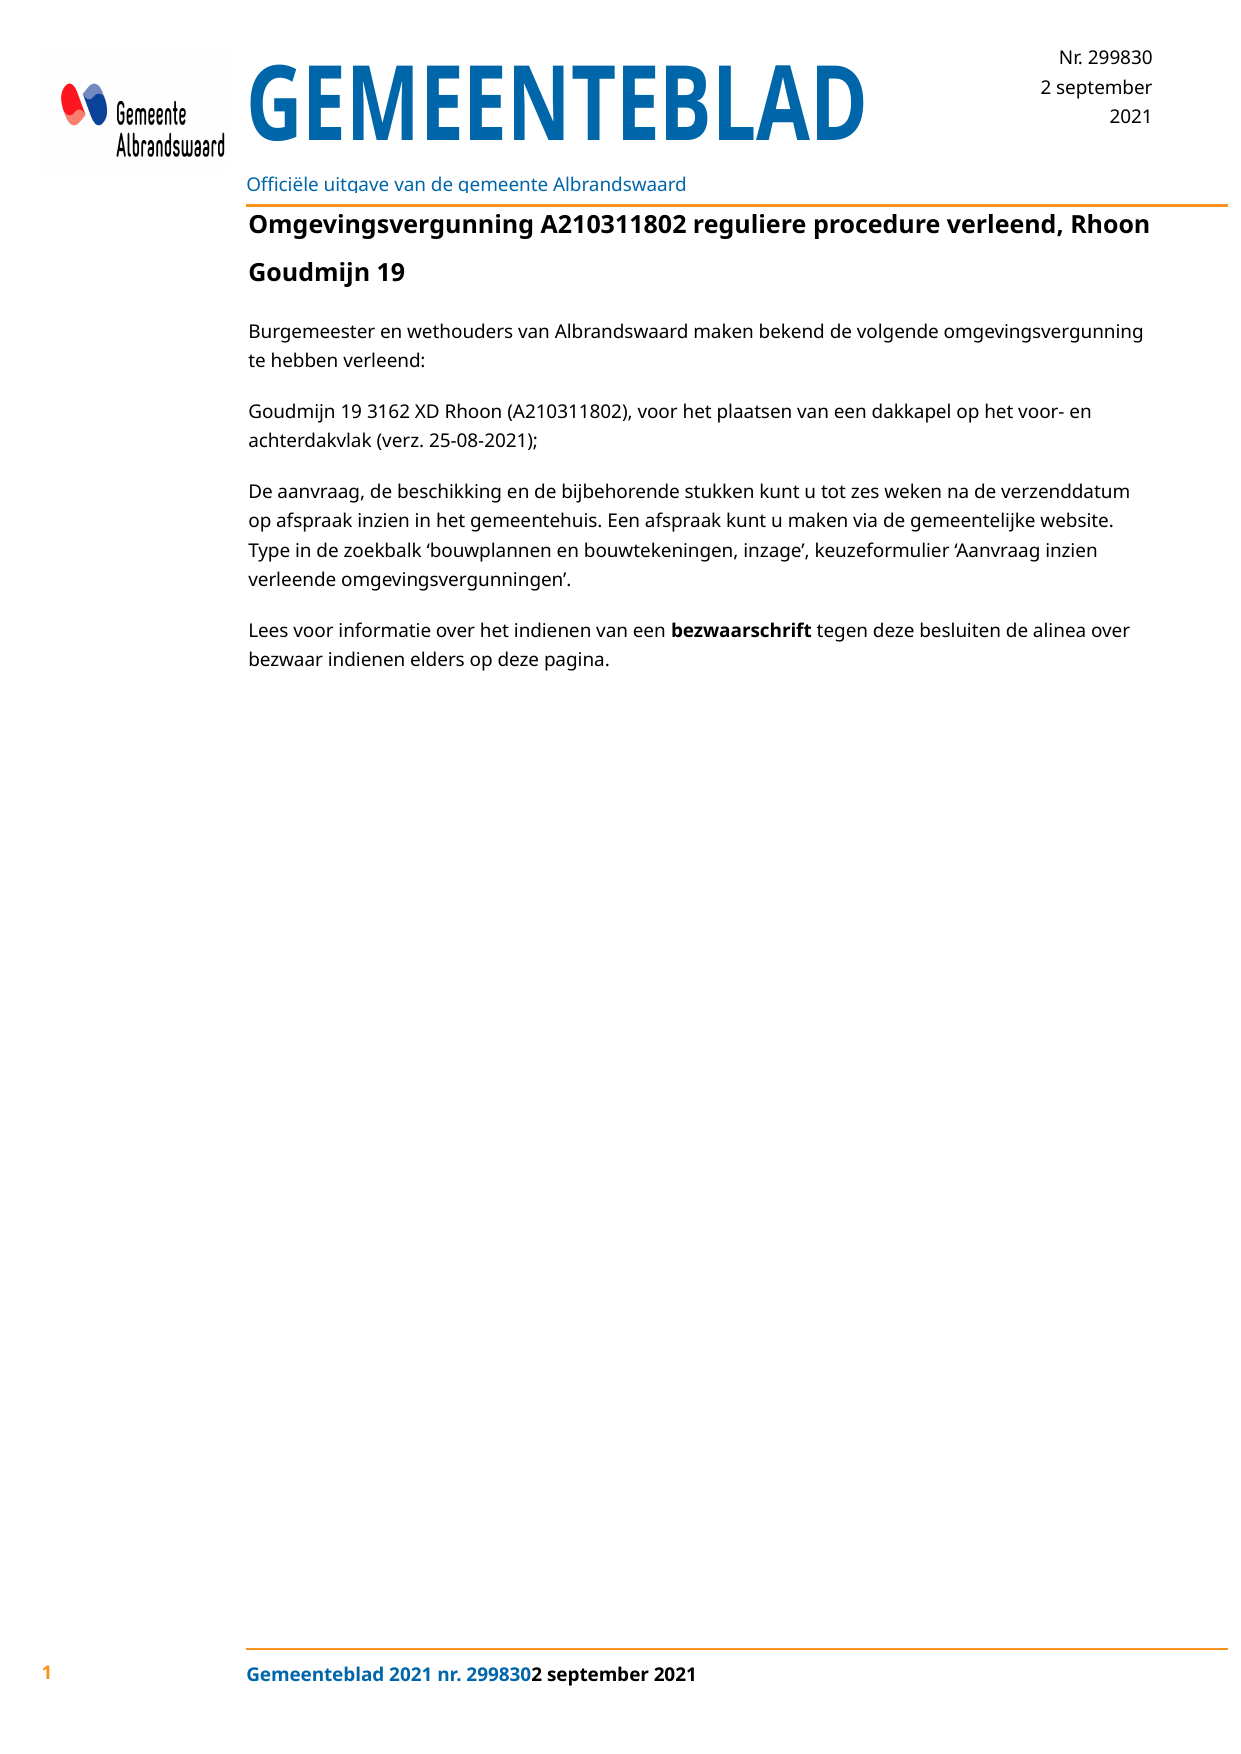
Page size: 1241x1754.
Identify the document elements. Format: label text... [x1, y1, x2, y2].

text Omgevingsvergunning A210311802 reguliere procedure verleend, Rhoon Goudmijn 19 [248, 207, 1152, 288]
text Burgemeester en wethouders van Albrandswaard maken bekend de volgende omgevingsvergunning te hebben verleend: [248, 318, 1152, 373]
text Goudmijn 19 3162 XD Rhoon (A210311802), voor het plaatsen van een dakkapel op het voor- en achterdakvlak (verz. 25-08-2021); [248, 398, 1152, 453]
text De aanvraag, de beschikking en de bijbehorende stukken kunt u tot zes weken na de verzenddatum op afspraak inzien in het gemeentehuis. Een afspraak kunt u maken via de gemeentelijke website. Type in de zoekbalk ‘bouwplannen en bouwtekeningen, inzage’, keuzeformulier ‘Aanvraag inzien verleende omgevingsvergunningen’. [248, 478, 1152, 592]
text Lees voor informatie over het indienen van een bezwaarschrift tegen deze besluiten de alinea over bezwaar indienen elders op deze pagina. [248, 617, 1152, 672]
picture [41, 47, 231, 172]
